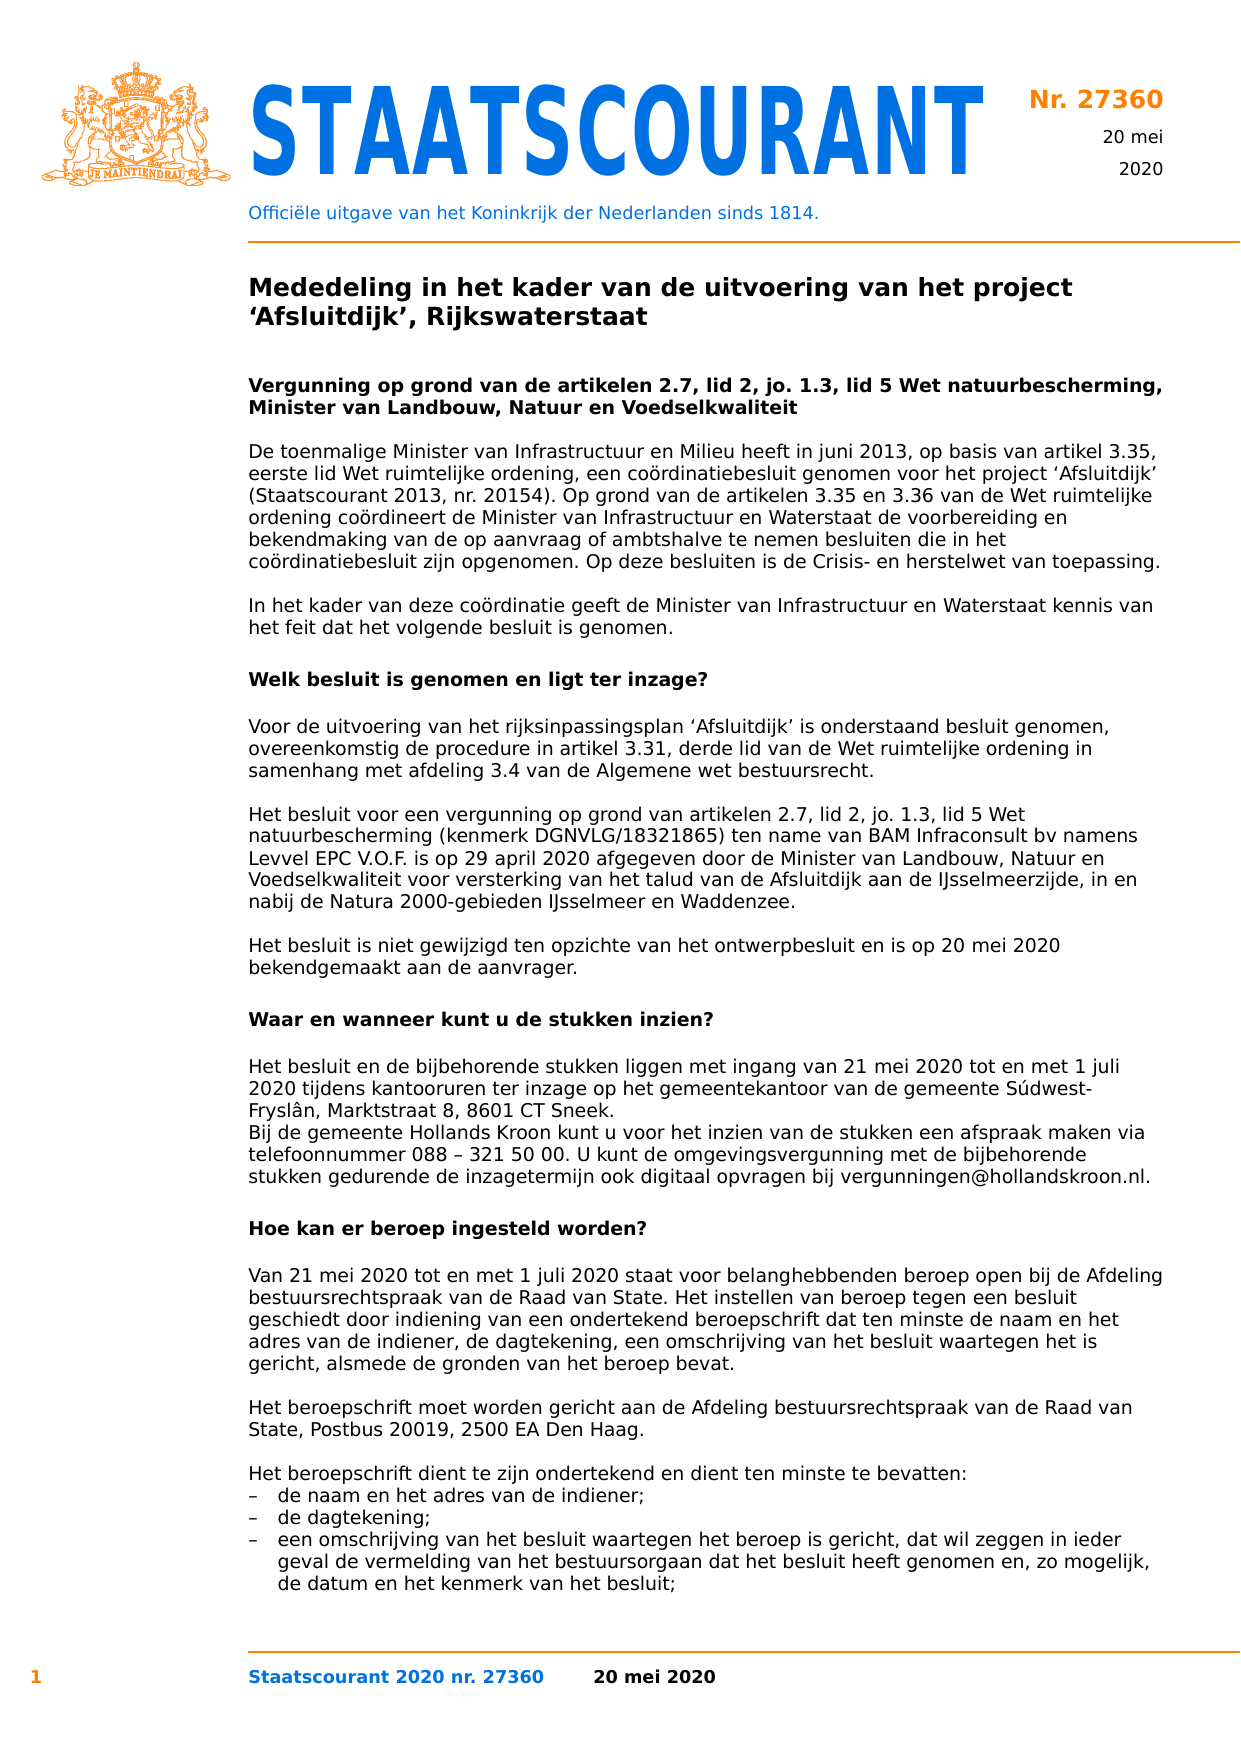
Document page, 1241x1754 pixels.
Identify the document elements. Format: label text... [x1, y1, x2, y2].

text Vergunning op grond van de artikelen 2.7, lid 2, jo. 1.3, lid 5 Wet natuurbescherming, Minister van Landbouw, Natuur en Voedselkwaliteit [248, 375, 1163, 419]
text – de naam en het adres van de indiener; [248, 1484, 1163, 1507]
table_header Nr. 27360 [998, 62, 1240, 121]
table_header STAATSCOURANT [248, 62, 998, 203]
text Voor de uitvoering van het rijksinpassingsplan ‘Afsluitdijk’ is onderstaand besluit genomen, overeenkomstig de procedure in artikel 3.31, derde lid van de Wet ruimtelijke ordening in samen­hang met afdeling 3.4 van de Algemene wet bestuursrecht. [248, 716, 1163, 782]
text In het kader van deze coördinatie geeft de Minister van Infra­structuur en Waterstaat kennis van het feit dat het volgende besluit is genomen. [248, 595, 1163, 639]
table_cell 2020 [998, 153, 1240, 203]
text Bij de gemeente Hollands Kroon kunt u voor het inzien van de stukken een afspraak maken via telefoonnummer 088 – 321 50 00. U kunt de omgevingsvergunning met de bijbehorende stukken gedurende de inzagetermijn ook digitaal opvragen bij vergunningen@hollandskroon.nl. [248, 1122, 1163, 1188]
subtitle Welk besluit is genomen en ligt ter inzage? [248, 669, 1163, 691]
text Van 21 mei 2020 tot en met 1 juli 2020 staat voor belang­hebbenden beroep open bij de Afdeling bestuursrechtspraak van de Raad van State. Het instellen van beroep tegen een besluit geschiedt door indiening van een ondertekend beroepschrift dat ten minste de naam en het adres van de indiener, de dagtekening, een omschrijving van het besluit waartegen het is gericht, alsmede de gronden van het beroep bevat. [248, 1265, 1163, 1375]
table_header [25, 62, 248, 241]
table_cell Officiële uitgave van het Koninkrijk der Nederlanden sinds 1814. [248, 203, 1240, 241]
text De toenmalige Minister van Infrastructuur en Milieu heeft in juni 2013, op basis van artikel 3.35, eerste lid Wet ruimtelijke ordening, een coördinatiebesluit genomen voor het project ‘Afsluitdijk’ (Staatscourant 2013, nr. 20154). Op grond van de artikelen 3.35 en 3.36 van de Wet ruimtelijke ordening coördineert de Minister van Infrastructuur en Waterstaat de voorbereiding en bekendmaking van de op aanvraag of ambtshalve te nemen besluiten die in het coördinatiebesluit zijn opgenomen. Op deze besluiten is de Crisis- en herstelwet van toepassing. [248, 441, 1163, 573]
text – een omschrijving van het besluit waartegen het beroep is gericht, dat wil zeggen in ieder geval de vermelding van het bestuursorgaan dat het besluit heeft genomen en, zo mogelijk, de datum en het kenmerk van het besluit; [248, 1528, 1163, 1594]
text Het besluit is niet gewijzigd ten opzichte van het ontwerpbesluit en is op 20 mei 2020 bekendgemaakt aan de aanvrager. [248, 935, 1163, 979]
subtitle Hoe kan er beroep ingesteld worden? [248, 1218, 1163, 1240]
subtitle Waar en wanneer kunt u de stukken inzien? [248, 1009, 1163, 1031]
text Het beroepschrift moet worden gericht aan de Afdeling bestuursrechtspraak van de Raad van State, Postbus 20019, 2500 EA Den Haag. [248, 1397, 1163, 1441]
text Het beroepschrift dient te zijn ondertekend en dient ten minste te bevatten: [248, 1463, 1163, 1484]
text Het besluit en de bijbehorende stukken liggen met ingang van 21 mei 2020 tot en met 1 juli 2020 tijdens kantooruren ter inzage op het gemeentekantoor van de gemeente Súdwest-Fryslân, Marktstraat 8, 8601 CT Sneek. [248, 1056, 1163, 1122]
table_cell 20 mei [998, 121, 1240, 153]
picture [41, 62, 231, 186]
text – de dagtekening; [248, 1507, 1163, 1528]
subtitle Mededeling in het kader van de uitvoering van het project ‘Afsluitdijk’, Rijkswaterstaat [248, 273, 1163, 331]
text Het besluit voor een vergunning op grond van artikelen 2.7, lid 2, jo. 1.3, lid 5 Wet natuurbescherming (kenmerk DGNVLG/18321865) ten name van BAM Infraconsult bv namens Levvel EPC V.O.F. is op 29 april 2020 afgegeven door de Minister van Landbouw, Natuur en Voedselkwaliteit voor versterking van het talud van de Afsluitdijk aan de IJsselmeerzijde, in en nabij de Natura 2000-gebieden IJsselmeer en Waddenzee. [248, 803, 1163, 913]
